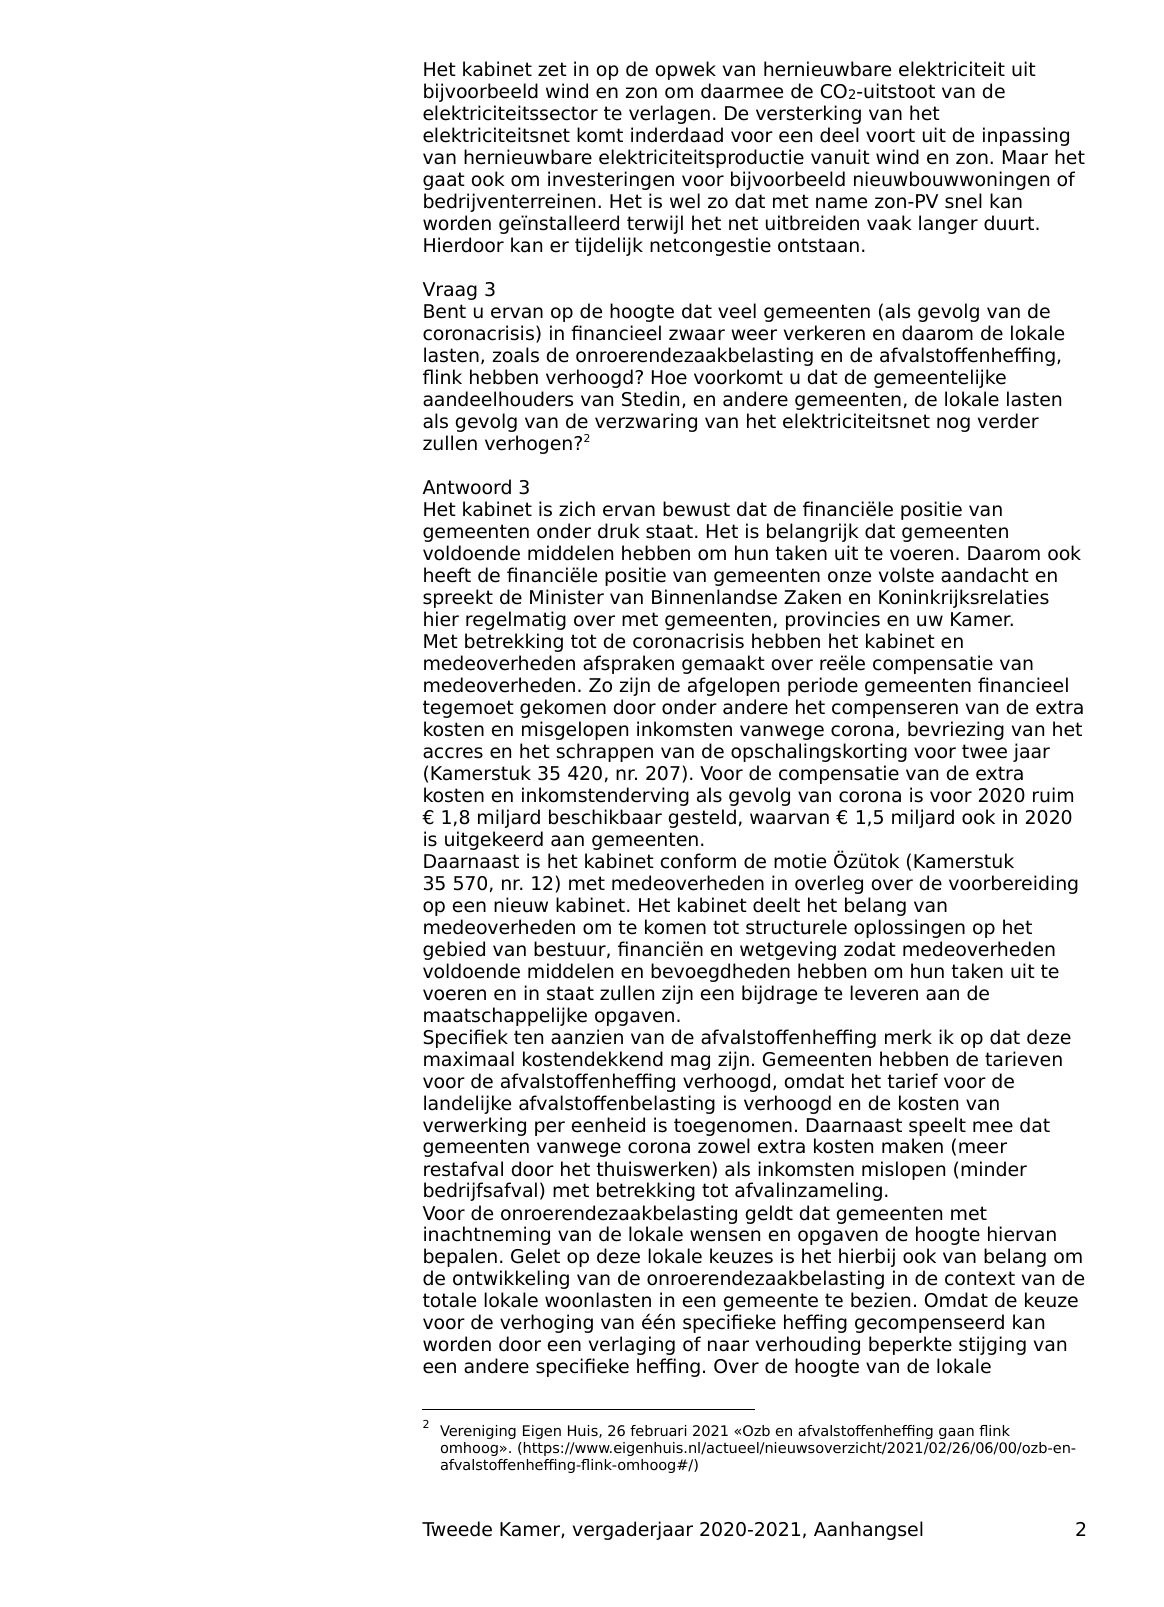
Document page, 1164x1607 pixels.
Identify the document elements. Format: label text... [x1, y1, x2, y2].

text Voor de onroerendezaakbelasting geldt dat gemeenten met inachtneming van de lokale wensen en opgaven de hoogte hiervan bepalen. Gelet op deze lokale keuzes is het hierbij ook van belang om de ontwikkeling van de onroerendezaakbelasting in de context van de totale lokale woonlasten in een gemeente te bezien. Omdat de keuze voor de verhoging van één specifieke heffing gecompenseerd kan worden door een verlaging of naar verhouding beperkte stijging van een andere specifieke heffing. Over de hoogte van de lokale [422, 1202, 1087, 1378]
text Vraag 3 [422, 279, 1087, 301]
text Antwoord 3 [422, 477, 1087, 499]
text Daarnaast is het kabinet conform de motie Özütok (Kamerstuk 35 570, nr. 12) met medeoverheden in overleg over de voorbereiding op een nieuw kabinet. Het kabinet deelt het belang van medeoverheden om te komen tot structurele oplossingen op het gebied van bestuur, financiën en wetgeving zodat medeoverheden voldoende middelen en bevoegdheden hebben om hun taken uit te voeren en in staat zullen zijn een bijdrage te leveren aan de maatschappelijke opgaven. [422, 851, 1087, 1027]
text Het kabinet is zich ervan bewust dat de financiële positie van gemeenten onder druk staat. Het is belangrijk dat gemeenten voldoende middelen hebben om hun taken uit te voeren. Daarom ook heeft de financiële positie van gemeenten onze volste aandacht en spreekt de Minister van Binnenlandse Zaken en Koninkrijksrelaties hier regelmatig over met gemeenten, provincies en uw Kamer. [422, 499, 1087, 631]
text Bent u ervan op de hoogte dat veel gemeenten (als gevolg van de coronacrisis) in financieel zwaar weer verkeren en daarom de lokale lasten, zoals de onroerendezaakbelasting en de afvalstoffenheffing, flink hebben verhoogd? Hoe voorkomt u dat de gemeentelijke aandeelhouders van Stedin, en andere gemeenten, de lokale lasten als gevolg van de verzwaring van het elektriciteitsnet nog verder zullen verhogen? [422, 301, 1087, 455]
text Met betrekking tot de coronacrisis hebben het kabinet en medeoverheden afspraken gemaakt over reële compensatie van medeoverheden. Zo zijn de afgelopen periode gemeenten financieel tegemoet gekomen door onder andere het compenseren van de extra kosten en misgelopen inkomsten vanwege corona, bevriezing van het accres en het schrappen van de opschalingskorting voor twee jaar (Kamerstuk 35 420, nr. 207). Voor de compensatie van de extra kosten en inkomstenderving als gevolg van corona is voor 2020 ruim € 1,8 miljard beschikbaar gesteld, waarvan € 1,5 miljard ook in 2020 is uitgekeerd aan gemeenten. [422, 631, 1087, 851]
text Het kabinet zet in op de opwek van hernieuwbare elektriciteit uit bijvoorbeeld wind en zon om daarmee de CO2-uitstoot van de elektriciteitssector te verlagen. De versterking van het elektriciteitsnet komt inderdaad voor een deel voort uit de inpassing van hernieuwbare elektriciteitsproductie vanuit wind en zon. Maar het gaat ook om investeringen voor bijvoorbeeld nieuwbouwwoningen of bedrijventerreinen. Het is wel zo dat met name zon-PV snel kan worden geïnstalleerd terwijl het net uitbreiden vaak langer duurt. Hierdoor kan er tijdelijk netcongestie ontstaan. [422, 59, 1087, 257]
text Vereniging Eigen Huis, 26 februari 2021 «Ozb en afvalstoffenheffing gaan flink omhoog». (https://www.eigenhuis.nl/actueel/nieuwsoverzicht/2021/02/26/06/00/ozb-en-afvalstoffenheffing-flink-omhoog#/) [422, 1418, 1087, 1474]
text Specifiek ten aanzien van de afvalstoffenheffing merk ik op dat deze maximaal kostendekkend mag zijn. Gemeenten hebben de tarieven voor de afvalstoffenheffing verhoogd, omdat het tarief voor de landelijke afvalstoffenbelasting is verhoogd en de kosten van verwerking per eenheid is toegenomen. Daarnaast speelt mee dat gemeenten vanwege corona zowel extra kosten maken (meer restafval door het thuiswerken) als inkomsten mislopen (minder bedrijfsafval) met betrekking tot afvalinzameling. [422, 1027, 1087, 1202]
